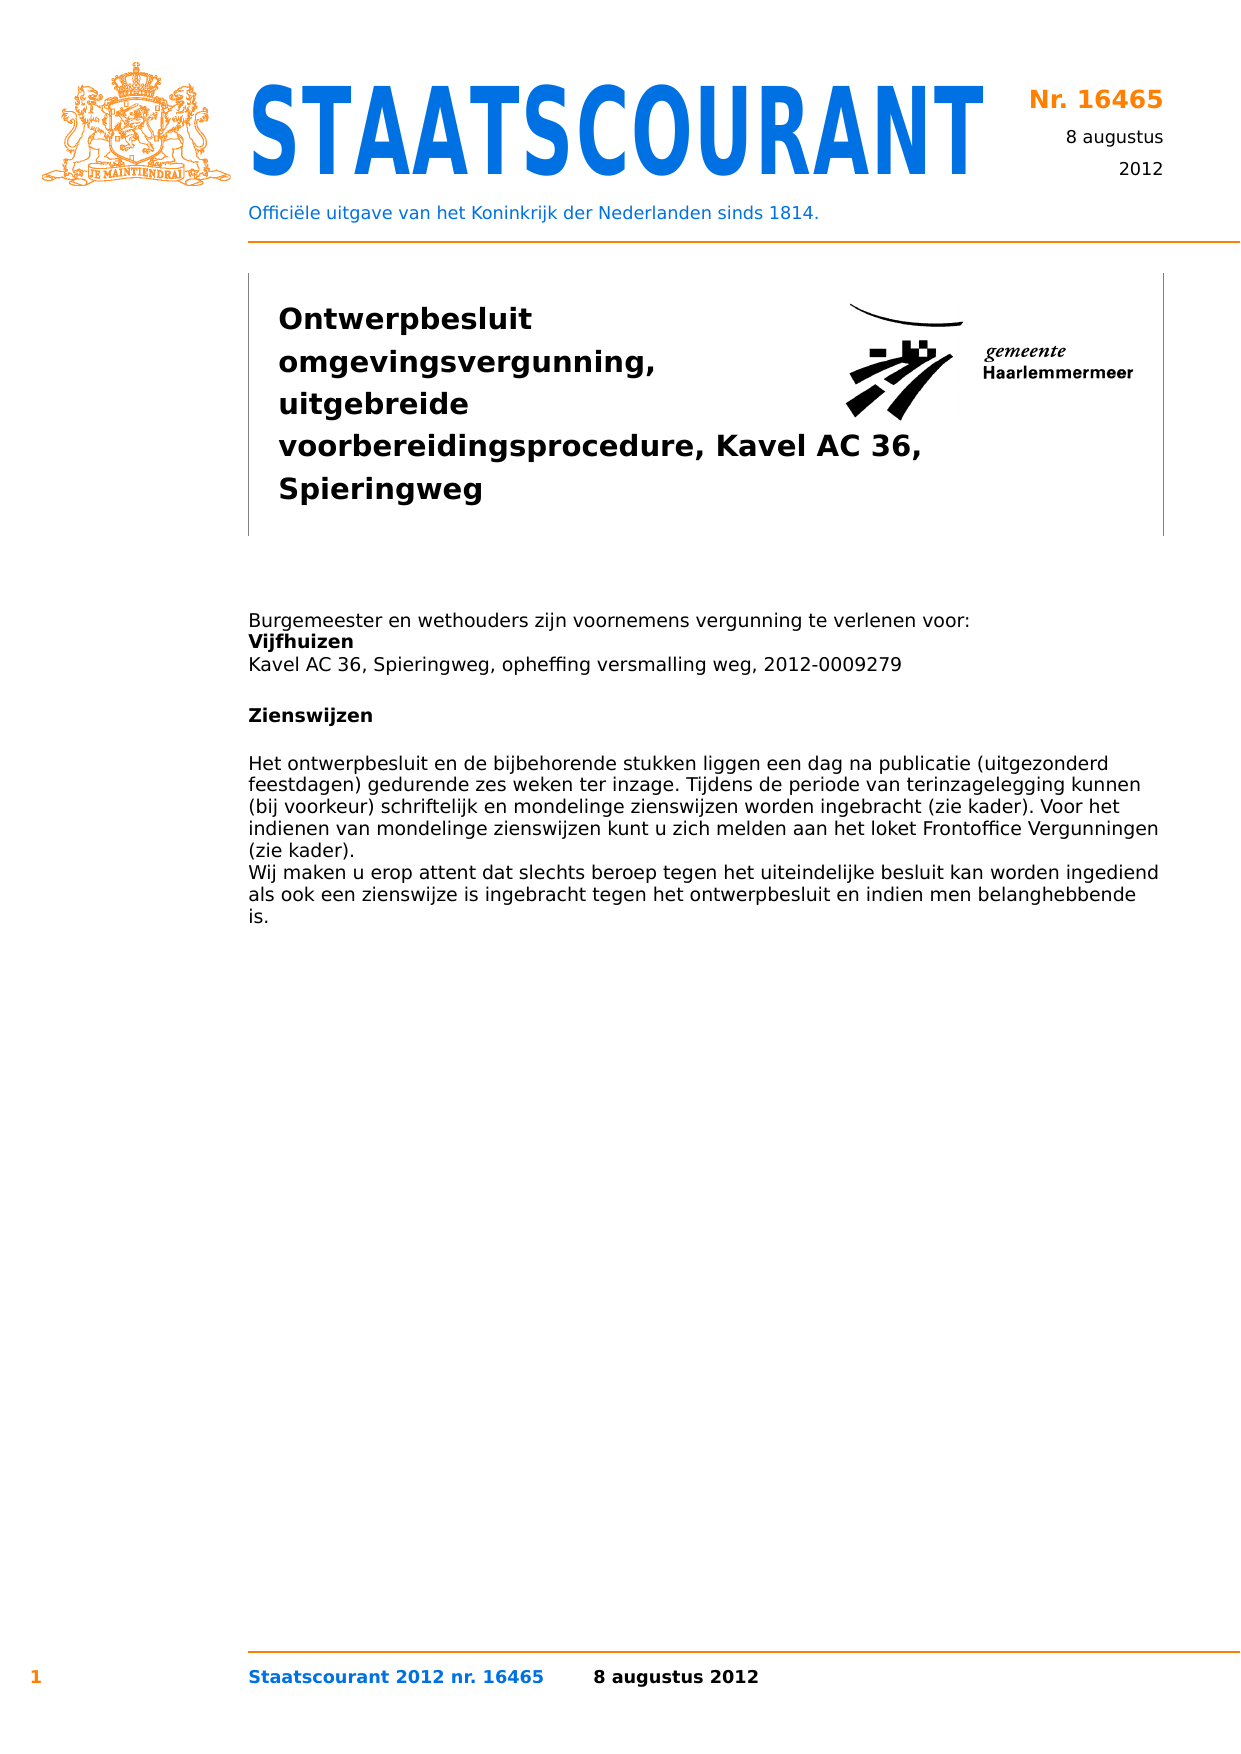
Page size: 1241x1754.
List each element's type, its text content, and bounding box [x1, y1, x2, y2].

table_header [25, 62, 248, 241]
table_cell Officiële uitgave van het Koninkrijk der Nederlanden sinds 1814. [248, 203, 1240, 241]
table_header STAATSCOURANT [248, 62, 998, 203]
picture [844, 302, 1134, 421]
text Vijfhuizen [248, 631, 1163, 653]
table_cell 2012 [998, 153, 1240, 203]
subtitle Zienswijzen [248, 705, 1163, 727]
subtitle Ontwerpbesluit omgevingsvergunning, uitgebreide voorbereidingsprocedure, Kavel AC 36, Spieringweg [249, 273, 1163, 536]
text Burgemeester en wethouders zijn voornemens vergunning te verlenen voor: [248, 609, 1163, 631]
text Kavel AC 36, Spieringweg, opheffing versmalling weg, 2012-0009279 [248, 653, 1163, 675]
picture [41, 62, 231, 186]
table_cell 8 augustus [998, 121, 1240, 153]
text Wij maken u erop attent dat slechts beroep tegen het uiteindelijke besluit kan worden ingediend als ook een zienswijze is ingebracht tegen het ontwerpbesluit en indien men belanghebbende is. [248, 862, 1163, 928]
table_header Nr. 16465 [998, 62, 1240, 121]
text Het ontwerpbesluit en de bijbehorende stukken liggen een dag na publicatie (uitgezonderd feestdagen) gedurende zes weken ter inzage. Tijdens de periode van terinzagelegging kunnen (bij voorkeur) schriftelijk en mondelinge zienswijzen worden ingebracht (zie kader). Voor het indienen van mondelinge zienswijzen kunt u zich melden aan het loket Frontoffice Vergunningen (zie kader). [248, 752, 1163, 862]
